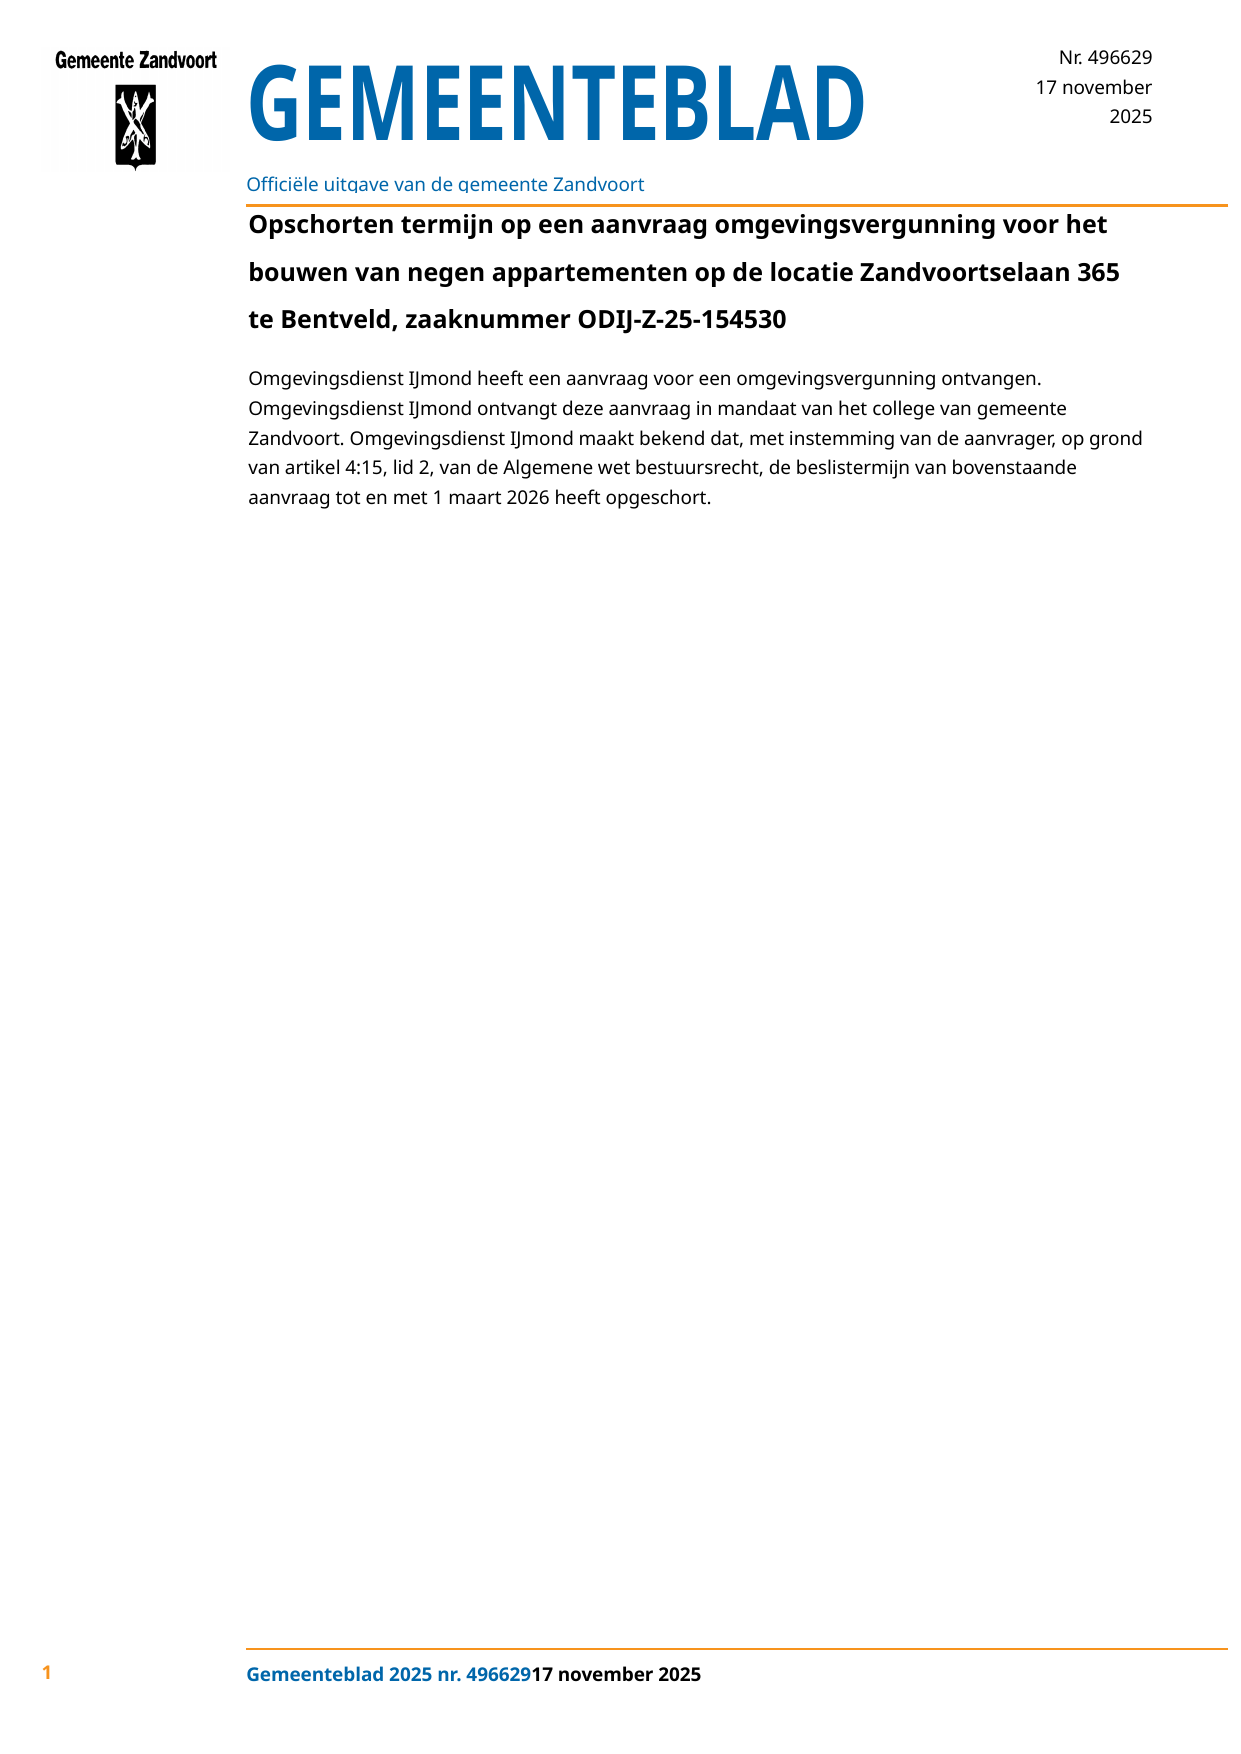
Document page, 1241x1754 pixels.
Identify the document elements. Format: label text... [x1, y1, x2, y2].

picture [41, 47, 231, 172]
text Opschorten termijn op een aanvraag omgevingsvergunning voor het bouwen van negen appartementen op de locatie Zandvoortselaan 365 te Bentveld, zaaknummer ODIJ-Z-25-154530 [248, 207, 1152, 336]
text Omgevingsdienst IJmond heeft een aanvraag voor een omgevingsvergunning ontvangen. Omgevingsdienst IJmond ontvangt deze aanvraag in mandaat van het college van gemeente Zandvoort. Omgevingsdienst IJmond maakt bekend dat, met instemming van de aanvrager, op grond van artikel 4:15, lid 2, van de Algemene wet bestuursrecht, de beslistermijn van bovenstaande aanvraag tot en met 1 maart 2026 heeft opgeschort. [248, 366, 1152, 509]
